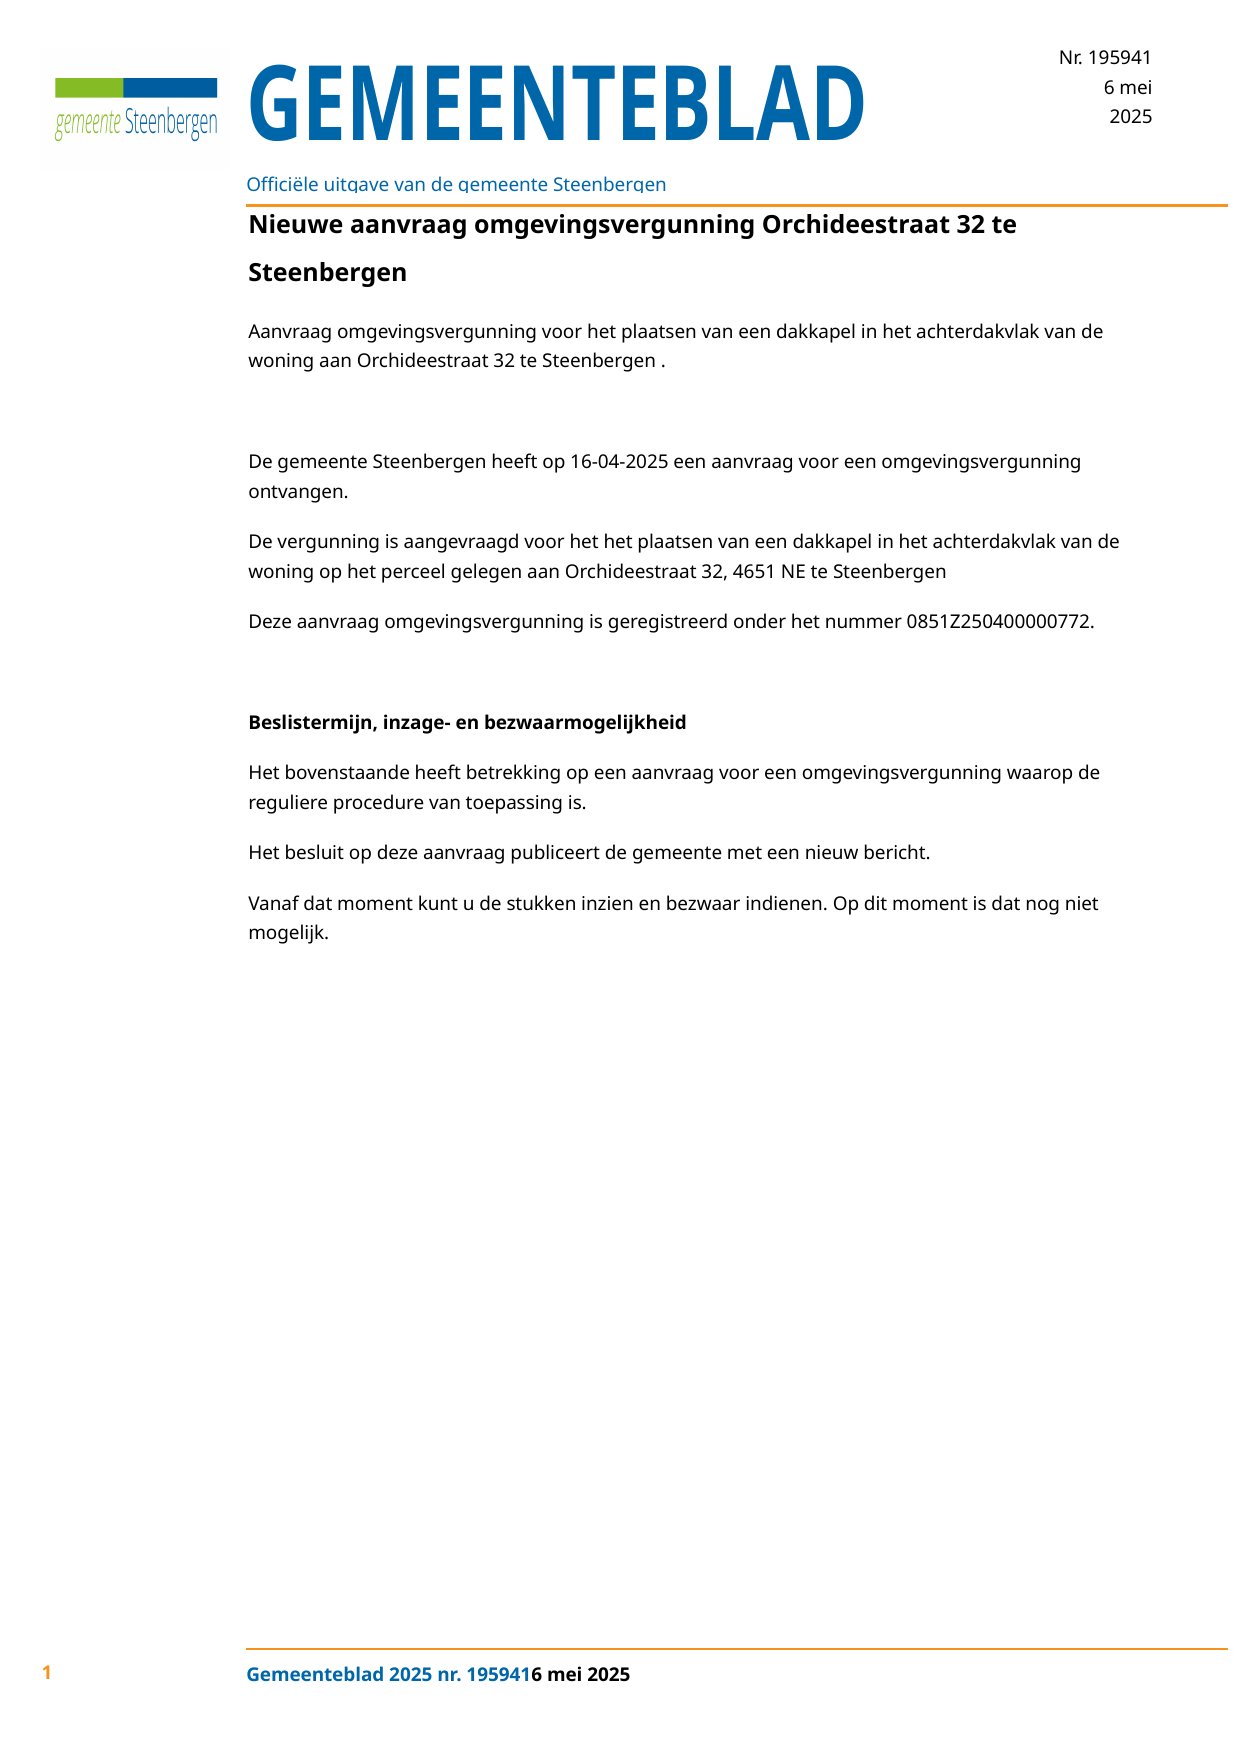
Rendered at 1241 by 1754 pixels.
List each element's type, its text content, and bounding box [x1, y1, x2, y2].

text Beslistermijn, inzage- en bezwaarmogelijkheid [248, 709, 1152, 735]
text Het bovenstaande heeft betrekking op een aanvraag voor een omgevingsvergunning waarop de reguliere procedure van toepassing is. [248, 759, 1152, 815]
text Deze aanvraag omgevingsvergunning is geregistreerd onder het nummer 0851Z250400000772. [248, 608, 1152, 634]
text De vergunning is aangevraagd voor het het plaatsen van een dakkapel in het achterdakvlak van de woning op het perceel gelegen aan Orchideestraat 32, 4651 NE te Steenbergen [248, 528, 1152, 584]
text Aanvraag omgevingsvergunning voor het plaatsen van een dakkapel in het achterdakvlak van de woning aan Orchideestraat 32 te Steenbergen . [248, 318, 1152, 373]
text De gemeente Steenbergen heeft op 16-04-2025 een aanvraag voor een omgevingsvergunning ontvangen. [248, 448, 1152, 504]
text Vanaf dat moment kunt u de stukken inzien en bezwaar indienen. Op dit moment is dat nog niet mogelijk. [248, 890, 1152, 945]
text Nieuwe aanvraag omgevingsvergunning Orchideestraat 32 te Steenbergen [248, 207, 1152, 288]
picture [41, 47, 231, 172]
text Het besluit op deze aanvraag publiceert de gemeente met een nieuw bericht. [248, 839, 1152, 865]
